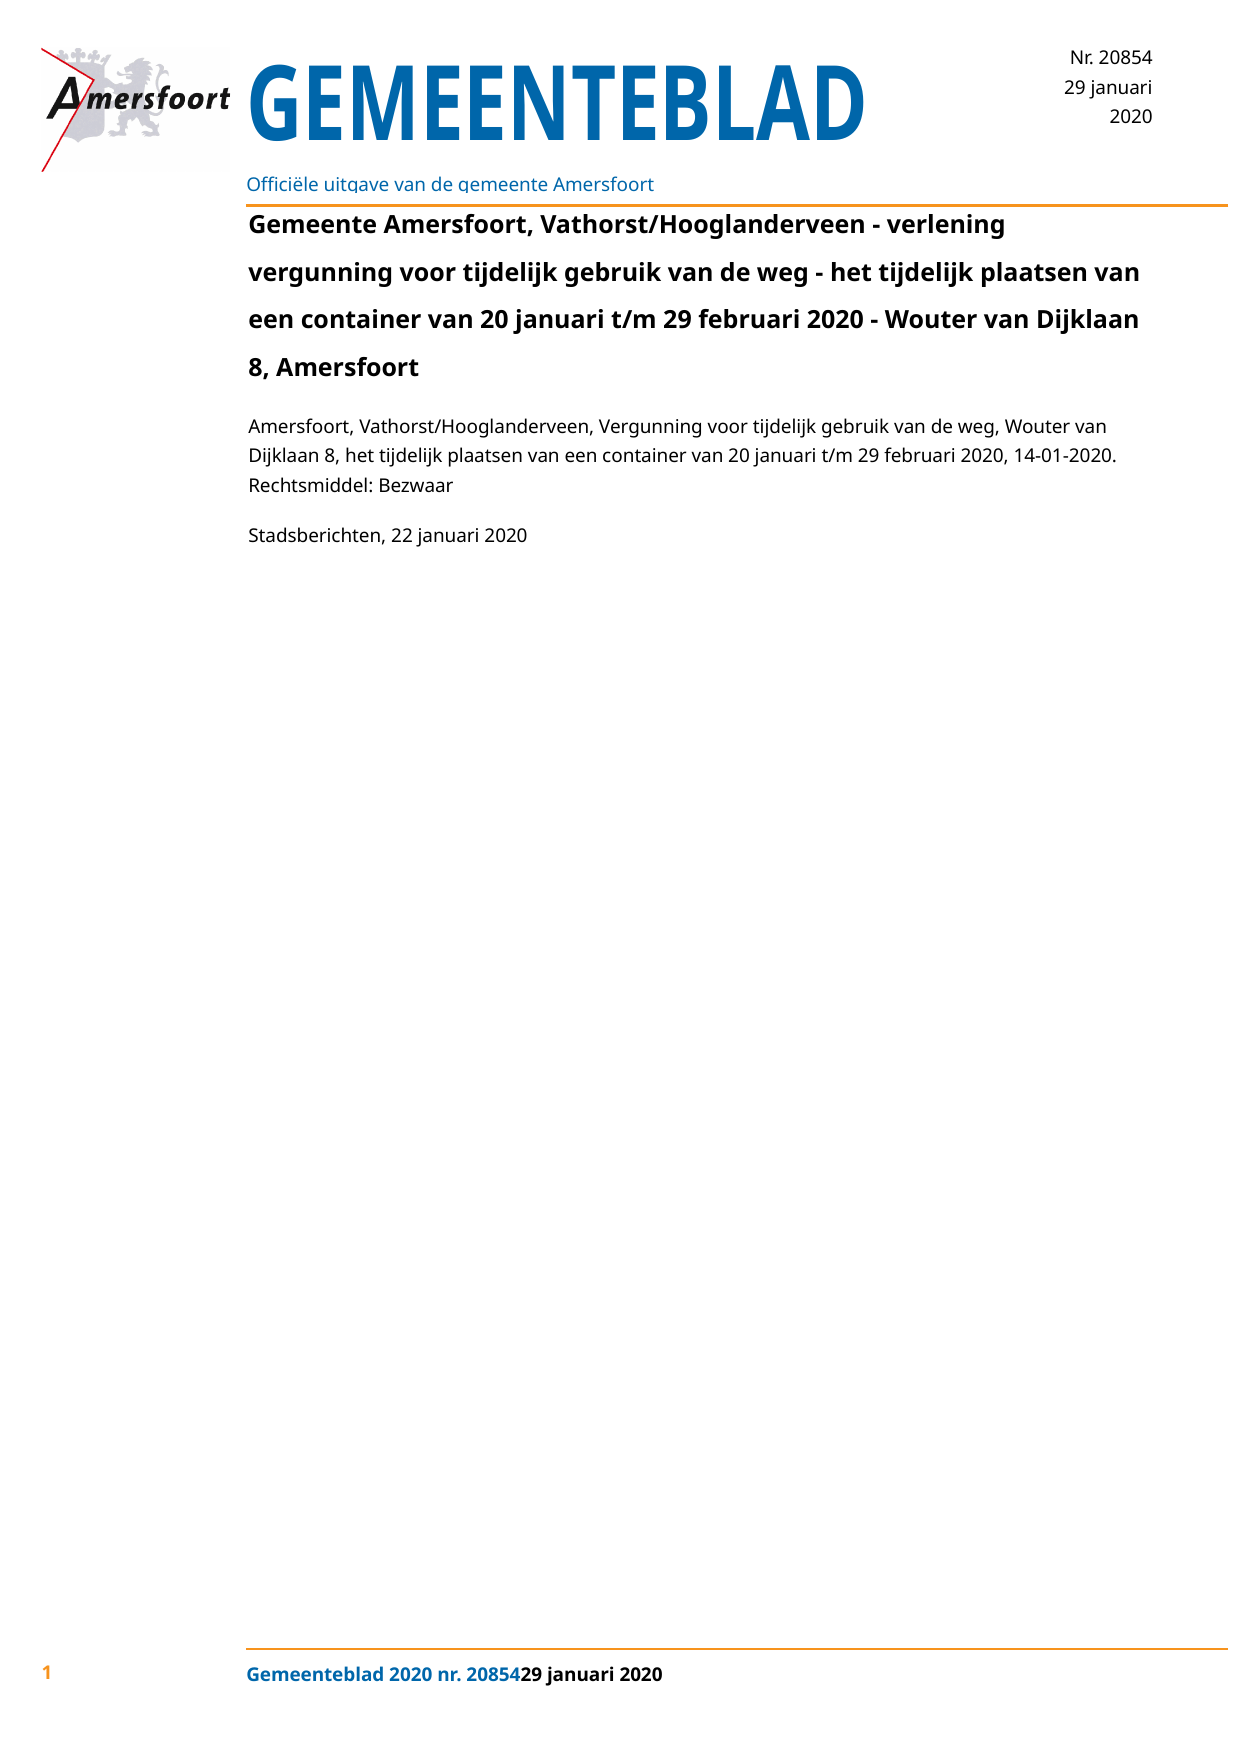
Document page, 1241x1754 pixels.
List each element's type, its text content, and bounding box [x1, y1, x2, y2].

text Amersfoort, Vathorst/Hooglanderveen, Vergunning voor tijdelijk gebruik van de weg, Wouter van Dijklaan 8, het tijdelijk plaatsen van een container van 20 januari t/m 29 februari 2020, 14-01-2020. Rechtsmiddel: Bezwaar [248, 413, 1152, 498]
text Gemeente Amersfoort, Vathorst/Hooglanderveen - verlening vergunning voor tijdelijk gebruik van de weg - het tijdelijk plaatsen van een container van 20 januari t/m 29 februari 2020 - Wouter van Dijklaan 8, Amersfoort [248, 207, 1152, 384]
text Stadsberichten, 22 januari 2020 [248, 523, 1152, 548]
picture [41, 47, 231, 172]
